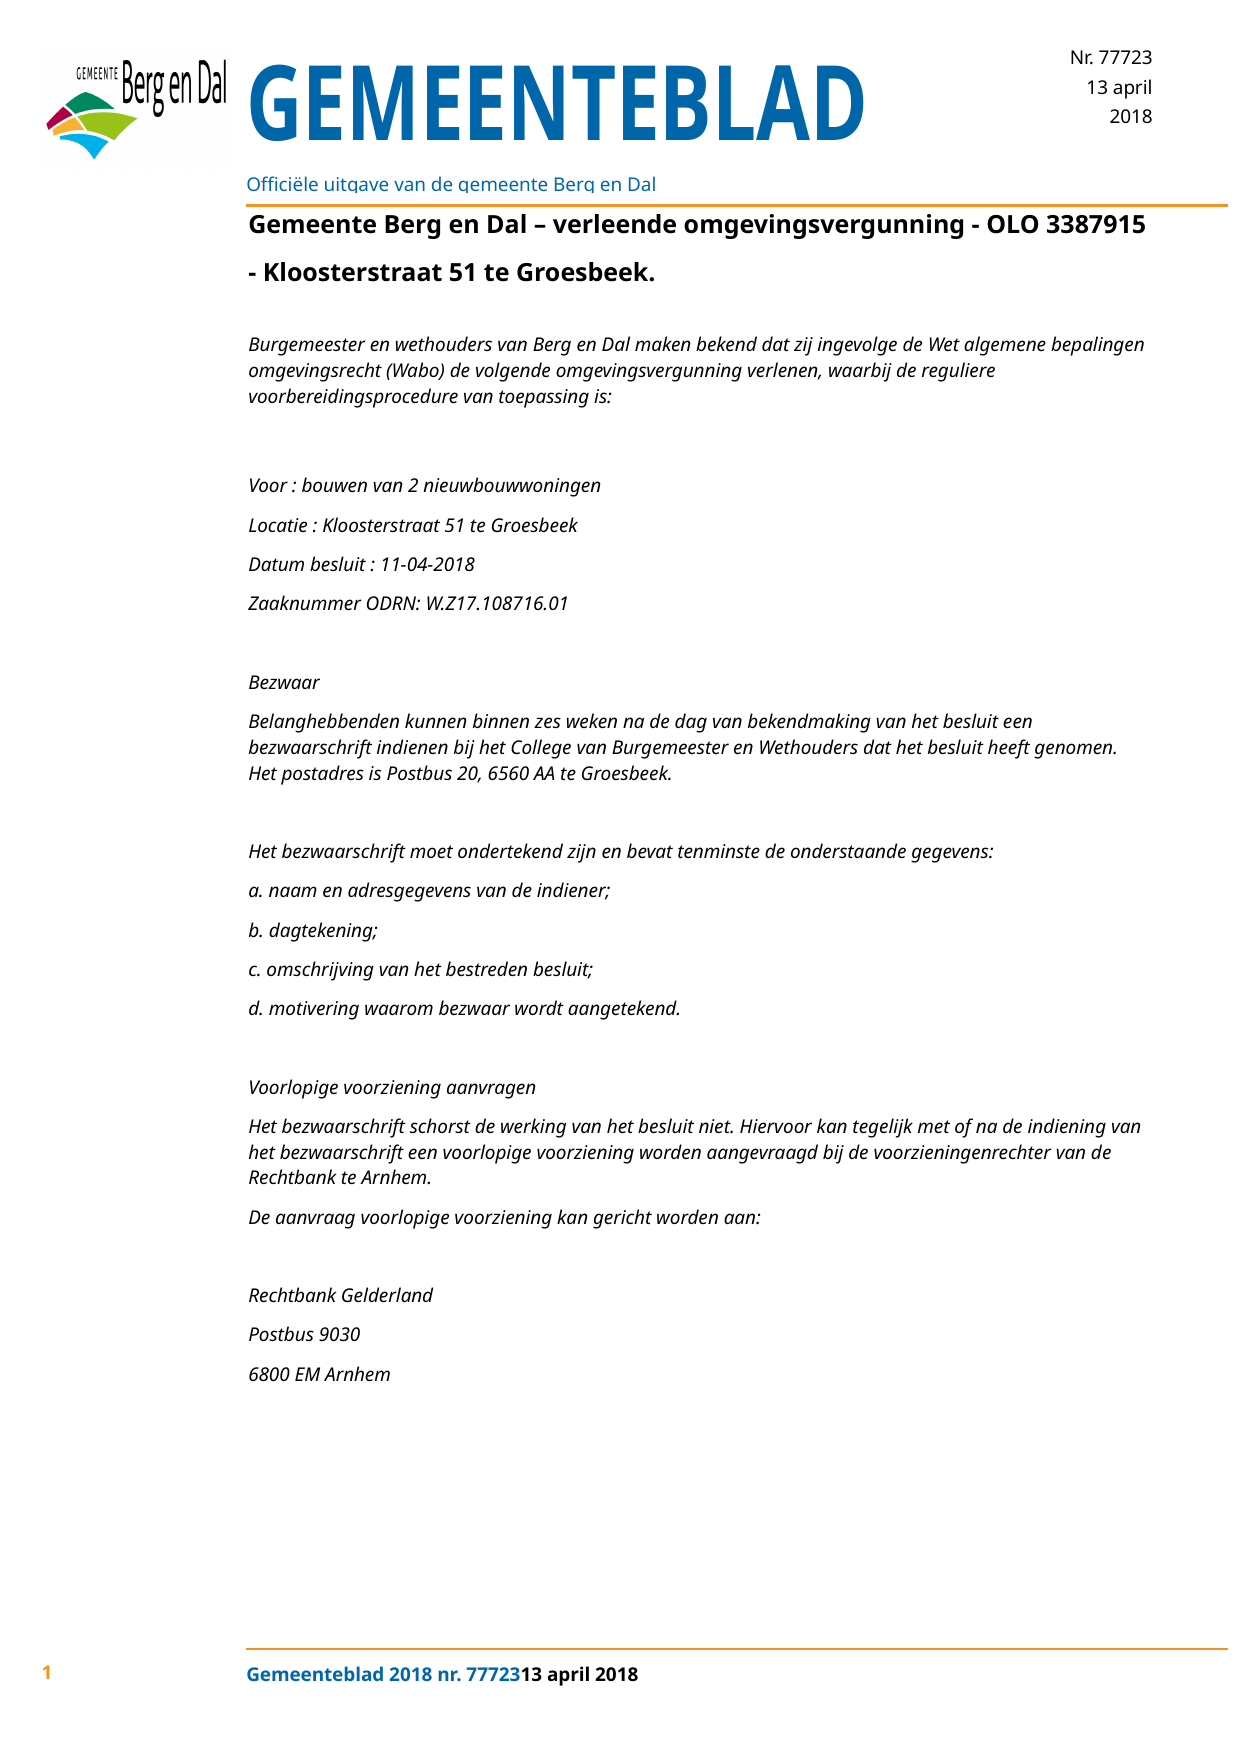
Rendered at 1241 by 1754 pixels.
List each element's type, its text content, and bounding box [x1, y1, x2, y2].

text c. omschrijving van het bestreden besluit; [248, 956, 1152, 982]
text 6800 EM Arnhem [248, 1361, 1152, 1387]
text De aanvraag voorlopige voorziening kan gericht worden aan: [248, 1204, 1152, 1229]
text Postbus 9030 [248, 1322, 1152, 1347]
text Het bezwaarschrift moet ondertekend zijn en bevat tenminste de onderstaande gegevens: [248, 838, 1152, 864]
text Rechtbank Gelderland [248, 1282, 1152, 1308]
text Het bezwaarschrift schorst de werking van het besluit niet. Hiervoor kan tegelijk met of na de indiening van het bezwaarschrift een voorlopige voorziening worden aangevraagd bij de voorzieningenrechter van de Rechtbank te Arnhem. [248, 1113, 1152, 1190]
text Voor : bouwen van 2 nieuwbouwwoningen [248, 473, 1152, 498]
text Belanghebbenden kunnen binnen zes weken na de dag van bekendmaking van het besluit een bezwaarschrift indienen bij het College van Burgemeester en Wethouders dat het besluit heeft genomen. Het postadres is Postbus 20, 6560 AA te Groesbeek. [248, 708, 1152, 785]
text Voorlopige voorziening aanvragen [248, 1074, 1152, 1099]
text Locatie : Kloosterstraat 51 te Groesbeek [248, 512, 1152, 538]
text d. motivering waarom bezwaar wordt aangetekend. [248, 995, 1152, 1021]
text Gemeente Berg en Dal – verleende omgevingsvergunning - OLO 3387915 - Kloosterstraat 51 te Groesbeek. [248, 207, 1152, 288]
text Burgemeester en wethouders van Berg en Dal maken bekend dat zij ingevolge de Wet algemene bepalingen omgevingsrecht (Wabo) de volgende omgevingsvergunning verlenen, waarbij de reguliere voorbereidingsprocedure van toepassing is: [248, 331, 1152, 409]
picture [41, 47, 231, 172]
text a. naam en adresgegevens van de indiener; [248, 877, 1152, 903]
text b. dagtekening; [248, 917, 1152, 942]
text Bezwaar [248, 669, 1152, 695]
text Datum besluit : 11-04-2018 [248, 551, 1152, 577]
text Zaaknummer ODRN: W.Z17.108716.01 [248, 590, 1152, 616]
